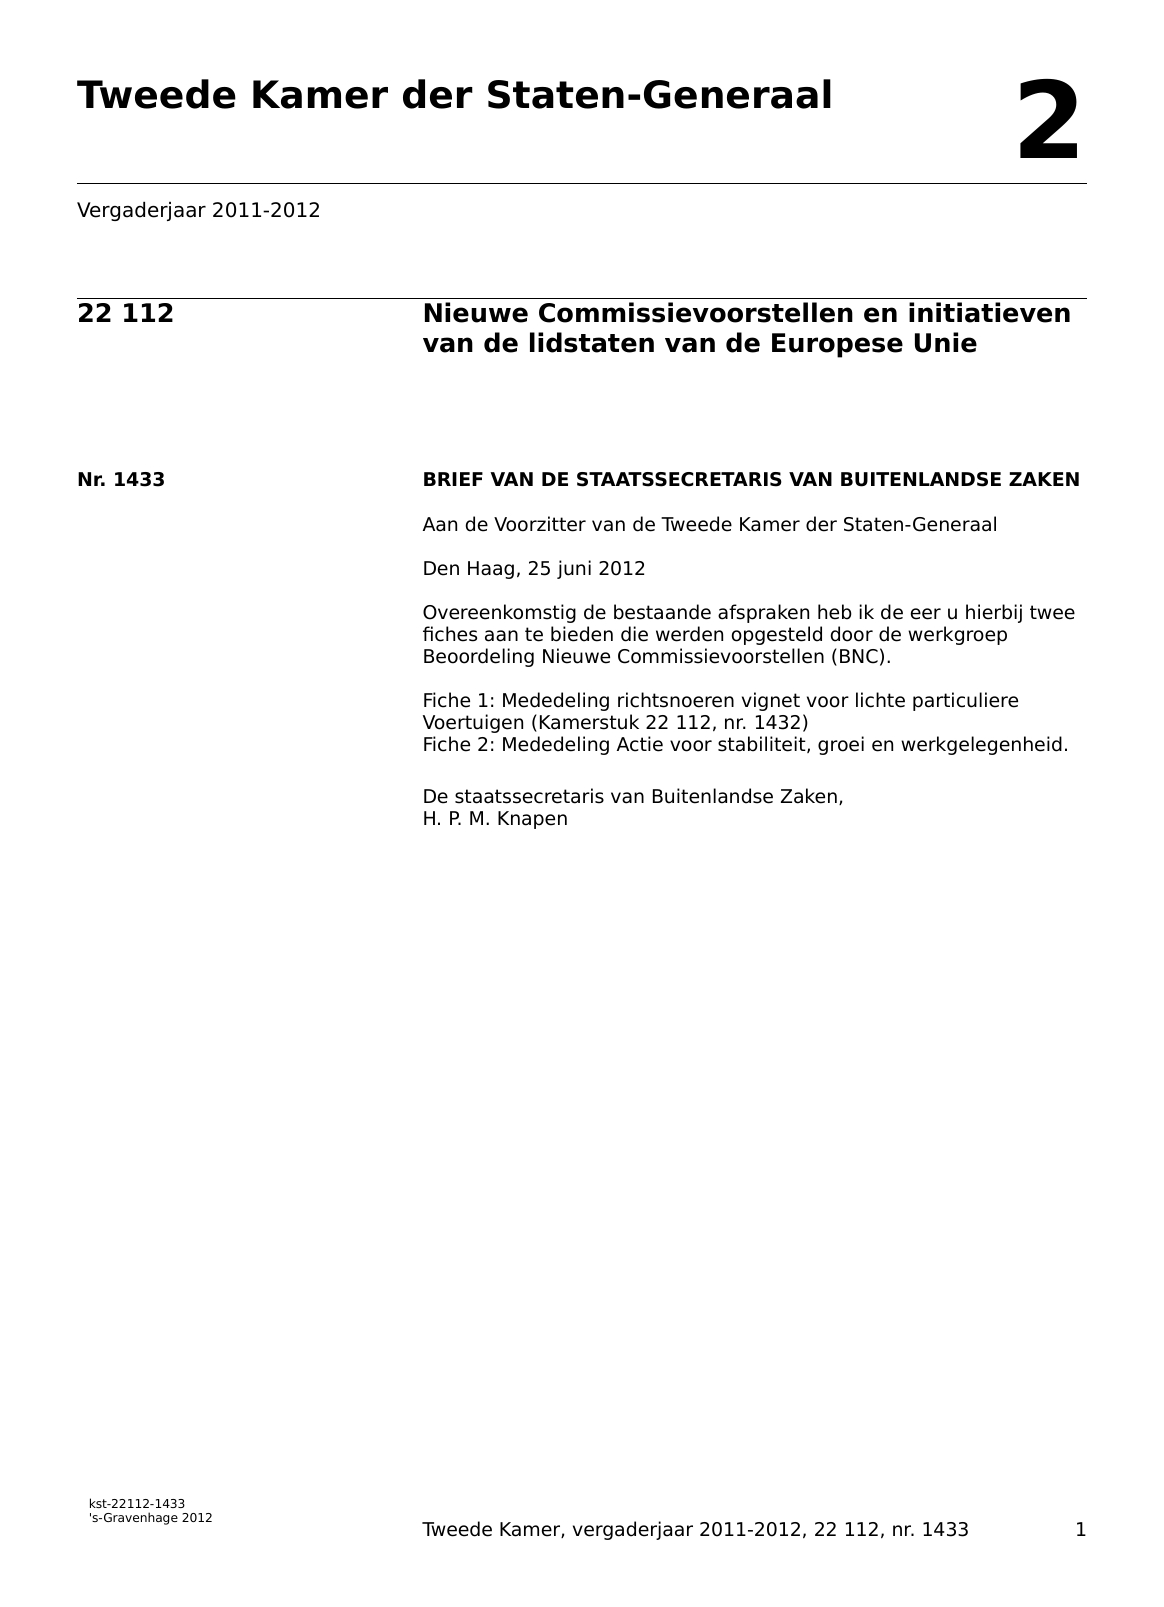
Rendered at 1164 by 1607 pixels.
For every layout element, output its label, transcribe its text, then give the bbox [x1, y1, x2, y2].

subtitle Nr. 1433 BRIEF VAN DE STAATSSECRETARIS VAN BUITENLANDSE ZAKEN [77, 469, 1087, 491]
text 's-Gravenhage 2012 [88, 1511, 323, 1525]
text kst-22112-1433 [88, 1497, 323, 1511]
subtitle 22 112 Nieuwe Commissievoorstellen en initiatieven van de lidstaten van de Europese Unie [77, 299, 1087, 358]
text Aan de Voorzitter van de Tweede Kamer der Staten-Generaal [422, 513, 1087, 536]
text Den Haag, 25 juni 2012 [422, 558, 1087, 580]
table_header Tweede Kamer der Staten-Generaal [77, 59, 886, 183]
text De staatssecretaris van Buitenlandse Zaken, H. P. M. Knapen [422, 786, 1087, 830]
table_cell Vergaderjaar 2011-2012 [77, 184, 1087, 298]
text Fiche 1: Mededeling richtsnoeren vignet voor lichte particuliere Voertuigen (Kamerstuk 22 112, nr. 1432) [422, 690, 1087, 734]
text Overeenkomstig de bestaande afspraken heb ik de eer u hierbij twee fiches aan te bieden die werden opgesteld door de werkgroep Beoordeling Nieuwe Commissievoorstellen (BNC). [422, 602, 1087, 668]
table_header 2 [886, 59, 1087, 183]
text Fiche 2: Mededeling Actie voor stabiliteit, groei en werkgelegenheid. [422, 734, 1087, 756]
